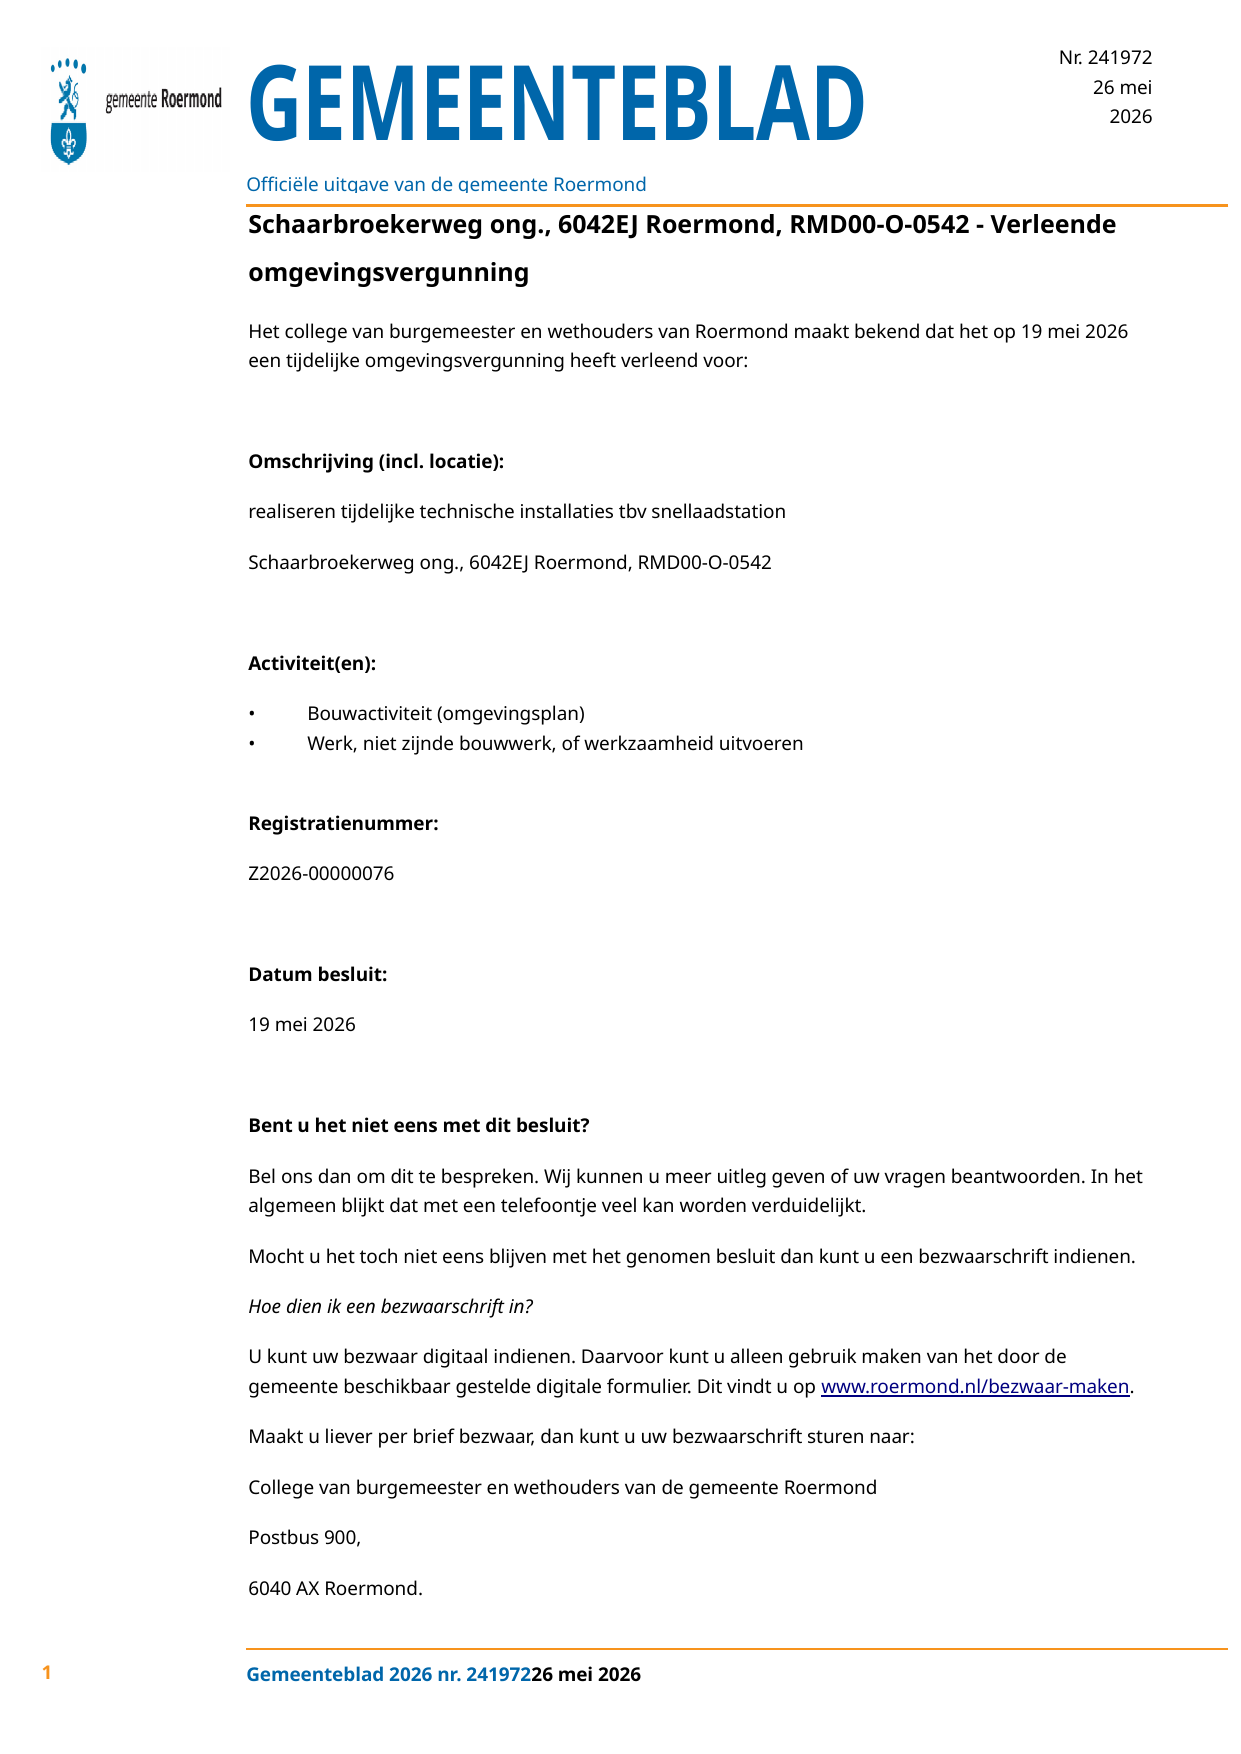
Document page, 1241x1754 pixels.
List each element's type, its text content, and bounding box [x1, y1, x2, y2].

text Omschrijving (incl. locatie): [248, 448, 1152, 474]
text 6040 AX Roermond. [248, 1575, 1152, 1601]
text Mocht u het toch niet eens blijven met het genomen besluit dan kunt u een bezwaarschrift indienen. [248, 1243, 1152, 1269]
picture [41, 47, 231, 172]
text College van burgemeester en wethouders van de gemeente Roermond [248, 1474, 1152, 1500]
text 19 mei 2026 [248, 1012, 1152, 1037]
text Schaarbroekerweg ong., 6042EJ Roermond, RMD00-O-0542 [248, 549, 1152, 575]
text Het college van burgemeester en wethouders van Roermond maakt bekend dat het op 19 mei 2026 een tijdelijke omgevingsvergunning heeft verleend voor: [248, 318, 1152, 373]
list Bouwactiviteit (omgevingsplan) [248, 700, 1152, 726]
text U kunt uw bezwaar digitaal indienen. Daarvoor kunt u alleen gebruik maken van het door de gemeente beschikbaar gestelde digitale formulier. Dit vindt u op www.roermond.nl/bezwaar-maken. [248, 1344, 1152, 1399]
text realiseren tijdelijke technische installaties tbv snellaadstation [248, 499, 1152, 524]
text Bent u het niet eens met dit besluit? [248, 1112, 1152, 1138]
text Datum besluit: [248, 961, 1152, 987]
text Hoe dien ik een bezwaarschrift in? [248, 1293, 1152, 1319]
text Z2026-00000076 [248, 860, 1152, 886]
text Schaarbroekerweg ong., 6042EJ Roermond, RMD00-O-0542 - Verleende omgevingsvergunning [248, 207, 1152, 288]
text Maakt u liever per brief bezwaar, dan kunt u uw bezwaarschrift sturen naar: [248, 1424, 1152, 1449]
text Registratienummer: [248, 810, 1152, 836]
list Werk, niet zijnde bouwwerk, of werkzaamheid uitvoeren [248, 730, 1152, 756]
text Postbus 900, [248, 1524, 1152, 1550]
text Bel ons dan om dit te bespreken. Wij kunnen u meer uitleg geven of uw vragen beantwoorden. In het algemeen blijkt dat met een telefoontje veel kan worden verduidelijkt. [248, 1163, 1152, 1218]
text Activiteit(en): [248, 650, 1152, 676]
